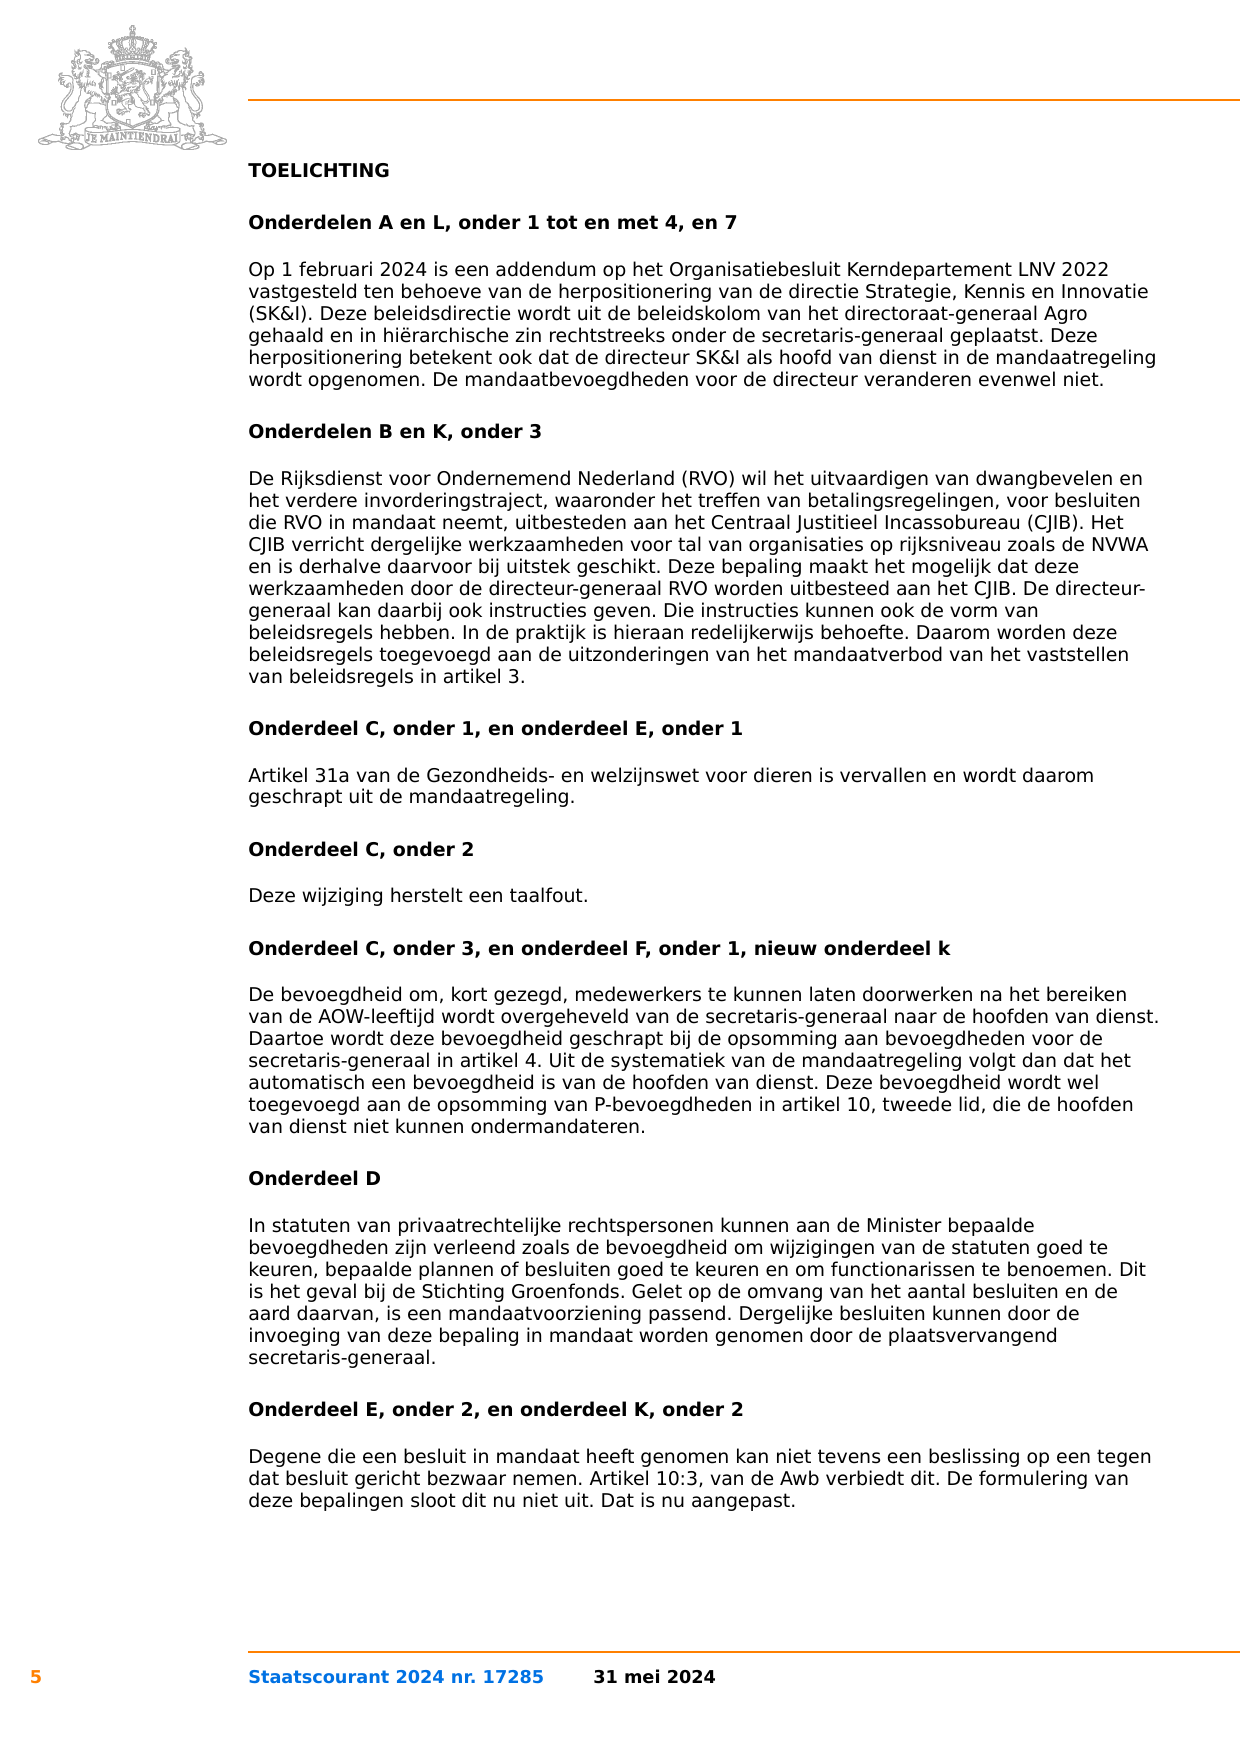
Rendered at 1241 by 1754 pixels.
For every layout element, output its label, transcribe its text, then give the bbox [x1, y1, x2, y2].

subtitle Onderdeel E, onder 2, en onderdeel K, onder 2 [248, 1399, 1163, 1421]
subtitle Onderdeel C, onder 3, en onderdeel F, onder 1, nieuw onderdeel k [248, 937, 1163, 959]
picture [38, 25, 227, 150]
text Artikel 31a van de Gezondheids- en welzijnswet voor dieren is vervallen en wordt daarom geschrapt uit de mandaatregeling. [248, 764, 1163, 808]
text In statuten van privaatrechtelijke rechtspersonen kunnen aan de Minister bepaalde bevoegdheden zijn verleend zoals de bevoegdheid om wijzigingen van de statuten goed te keuren, bepaalde plannen of besluiten goed te keuren en om functionarissen te benoemen. Dit is het geval bij de Stichting Groenfonds. Gelet op de omvang van het aantal besluiten en de aard daarvan, is een mandaatvoorziening passend. Dergelijke besluiten kunnen door de invoeging van deze bepaling in mandaat worden genomen door de plaatsvervangend secretaris-generaal. [248, 1215, 1163, 1369]
text De Rijksdienst voor Ondernemend Nederland (RVO) wil het uitvaardigen van dwangbevelen en het verdere invorderingstraject, waaronder het treffen van betalingsregelingen, voor besluiten die RVO in mandaat neemt, uitbesteden aan het Centraal Justitieel Incassobureau (CJIB). Het CJIB verricht dergelijke werkzaamheden voor tal van organisaties op rijksniveau zoals de NVWA en is derhalve daarvoor bij uitstek geschikt. Deze bepaling maakt het mogelijk dat deze werkzaamheden door de directeur-generaal RVO worden uitbesteed aan het CJIB. De directeur-generaal kan daarbij ook instructies geven. Die instructies kunnen ook de vorm van beleidsregels hebben. In de praktijk is hieraan redelijkerwijs behoefte. Daarom worden deze beleidsregels toegevoegd aan de uitzonderingen van het mandaatverbod van het vaststellen van beleidsregels in artikel 3. [248, 468, 1163, 687]
subtitle TOELICHTING [248, 160, 1163, 182]
subtitle Onderdelen B en K, onder 3 [248, 421, 1163, 443]
text Op 1 februari 2024 is een addendum op het Organisatiebesluit Kerndepartement LNV 2022 vastgesteld ten behoeve van de herpositionering van de directie Strategie, Kennis en Innovatie (SK&I). Deze beleidsdirectie wordt uit de beleidskolom van het directoraat-generaal Agro gehaald en in hiërarchische zin rechtstreeks onder de secretaris-generaal geplaatst. Deze herpositionering betekent ook dat de directeur SK&I als hoofd van dienst in de mandaatregeling wordt opgenomen. De mandaatbevoegdheden voor de directeur veranderen evenwel niet. [248, 259, 1163, 391]
text Degene die een besluit in mandaat heeft genomen kan niet tevens een beslissing op een tegen dat besluit gericht bezwaar nemen. Artikel 10:3, van de Awb verbiedt dit. De formulering van deze bepalingen sloot dit nu niet uit. Dat is nu aangepast. [248, 1446, 1163, 1512]
text Deze wijziging herstelt een taalfout. [248, 885, 1163, 907]
subtitle Onderdeel C, onder 1, en onderdeel E, onder 1 [248, 717, 1163, 739]
subtitle Onderdelen A en L, onder 1 tot en met 4, en 7 [248, 212, 1163, 234]
text De bevoegdheid om, kort gezegd, medewerkers te kunnen laten doorwerken na het bereiken van de AOW-leeftijd wordt overgeheveld van de secretaris-generaal naar de hoofden van dienst. Daartoe wordt deze bevoegdheid geschrapt bij de opsomming aan bevoegdheden voor de secretaris-generaal in artikel 4. Uit de systematiek van de mandaatregeling volgt dan dat het automatisch een bevoegdheid is van de hoofden van dienst. Deze bevoegdheid wordt wel toegevoegd aan de opsomming van P-bevoegdheden in artikel 10, tweede lid, die de hoofden van dienst niet kunnen ondermandateren. [248, 984, 1163, 1138]
subtitle Onderdeel C, onder 2 [248, 838, 1163, 860]
subtitle Onderdeel D [248, 1168, 1163, 1190]
